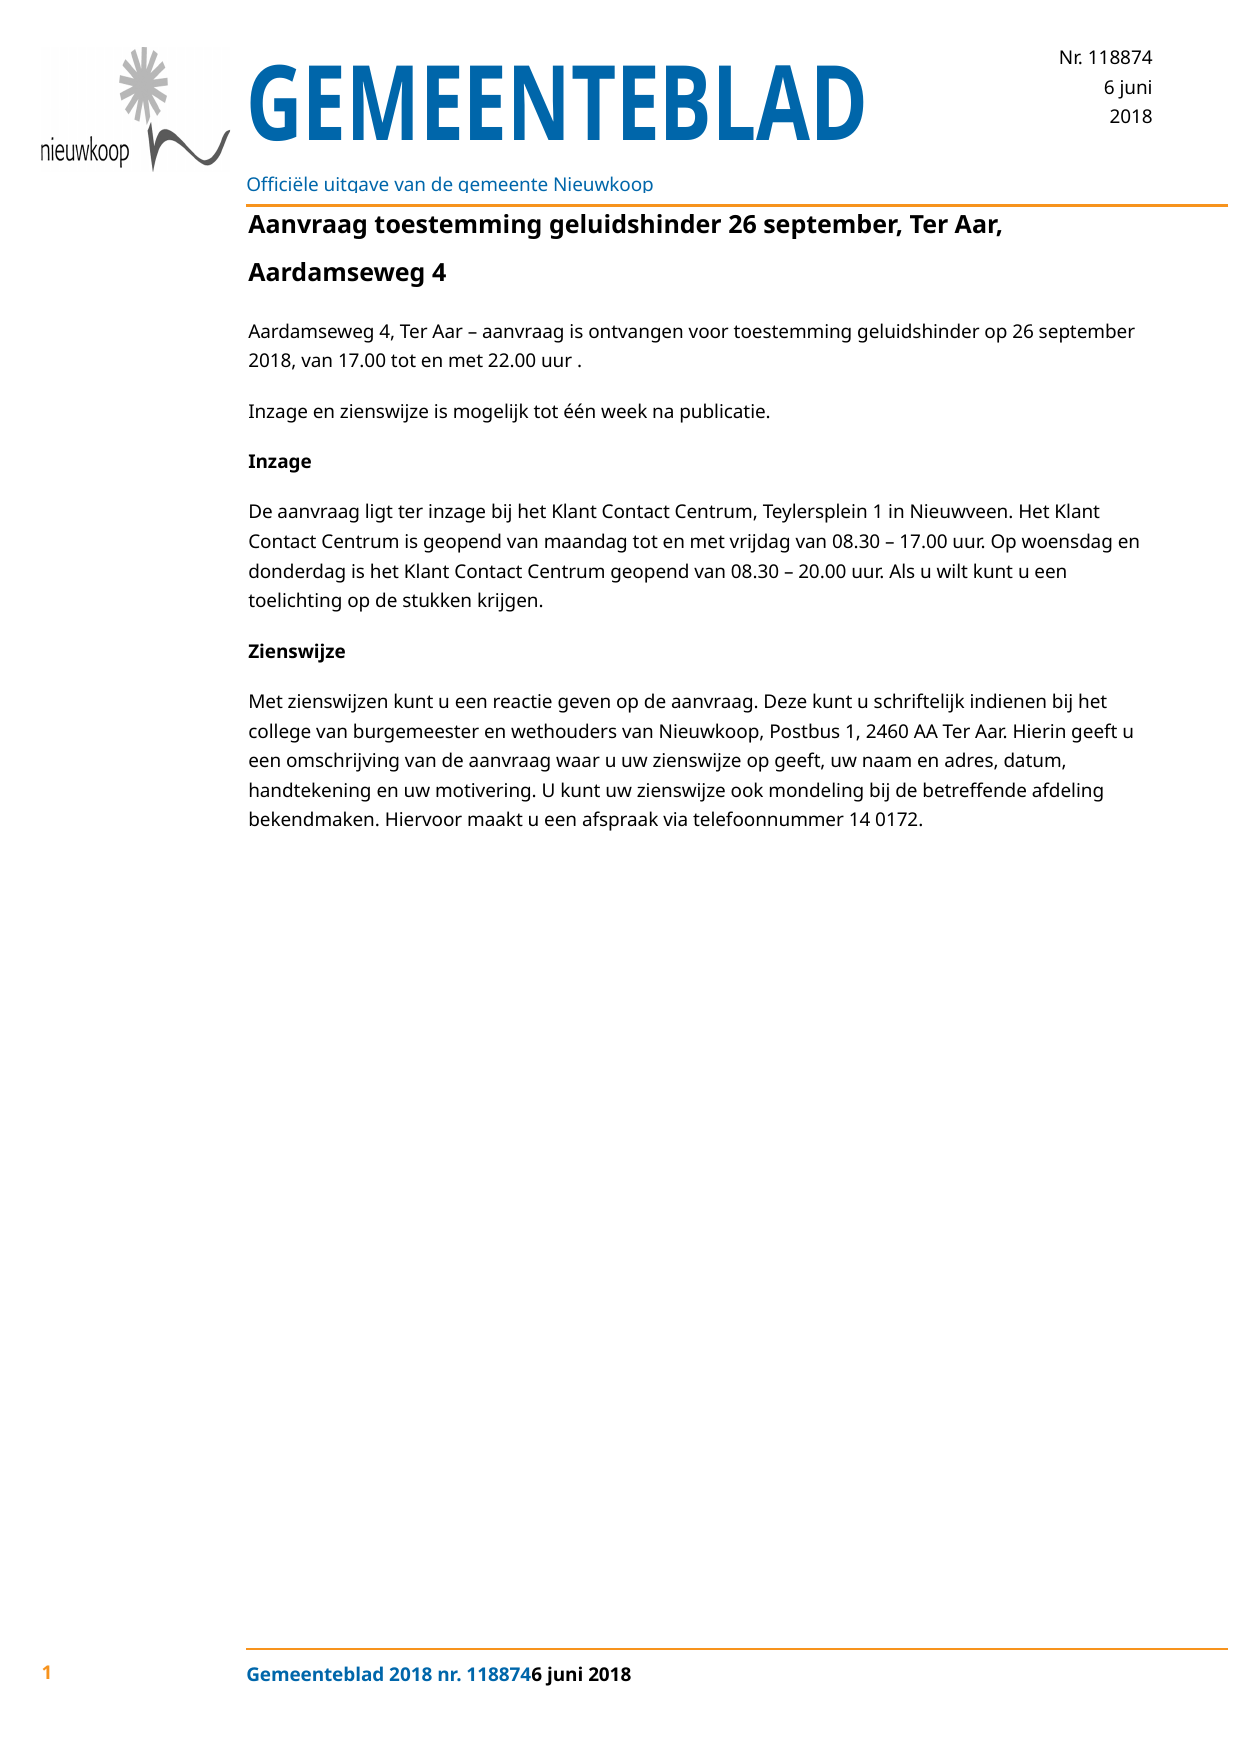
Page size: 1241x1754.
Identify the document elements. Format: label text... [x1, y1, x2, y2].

text Met zienswijzen kunt u een reactie geven op de aanvraag. Deze kunt u schriftelijk indienen bij het college van burgemeester en wethouders van Nieuwkoop, Postbus 1, 2460 AA Ter Aar. Hierin geeft u een omschrijving van de aanvraag waar u uw zienswijze op geeft, uw naam en adres, datum, handtekening en uw motivering. U kunt uw zienswijze ook mondeling bij de betreffende afdeling bekendmaken. Hiervoor maakt u een afspraak via telefoonnummer 14 0172. [248, 688, 1152, 832]
text Inzage en zienswijze is mogelijk tot één week na publicatie. [248, 398, 1152, 424]
text Inzage [248, 448, 1152, 474]
picture [41, 47, 231, 172]
text Zienswijze [248, 638, 1152, 664]
text Aanvraag toestemming geluidshinder 26 september, Ter Aar, Aardamseweg 4 [248, 207, 1152, 288]
text Aardamseweg 4, Ter Aar – aanvraag is ontvangen voor toestemming geluidshinder op 26 september 2018, van 17.00 tot en met 22.00 uur . [248, 318, 1152, 373]
text De aanvraag ligt ter inzage bij het Klant Contact Centrum, Teylersplein 1 in Nieuwveen. Het Klant Contact Centrum is geopend van maandag tot en met vrijdag van 08.30 – 17.00 uur. Op woensdag en donderdag is het Klant Contact Centrum geopend van 08.30 – 20.00 uur. Als u wilt kunt u een toelichting op de stukken krijgen. [248, 499, 1152, 613]
